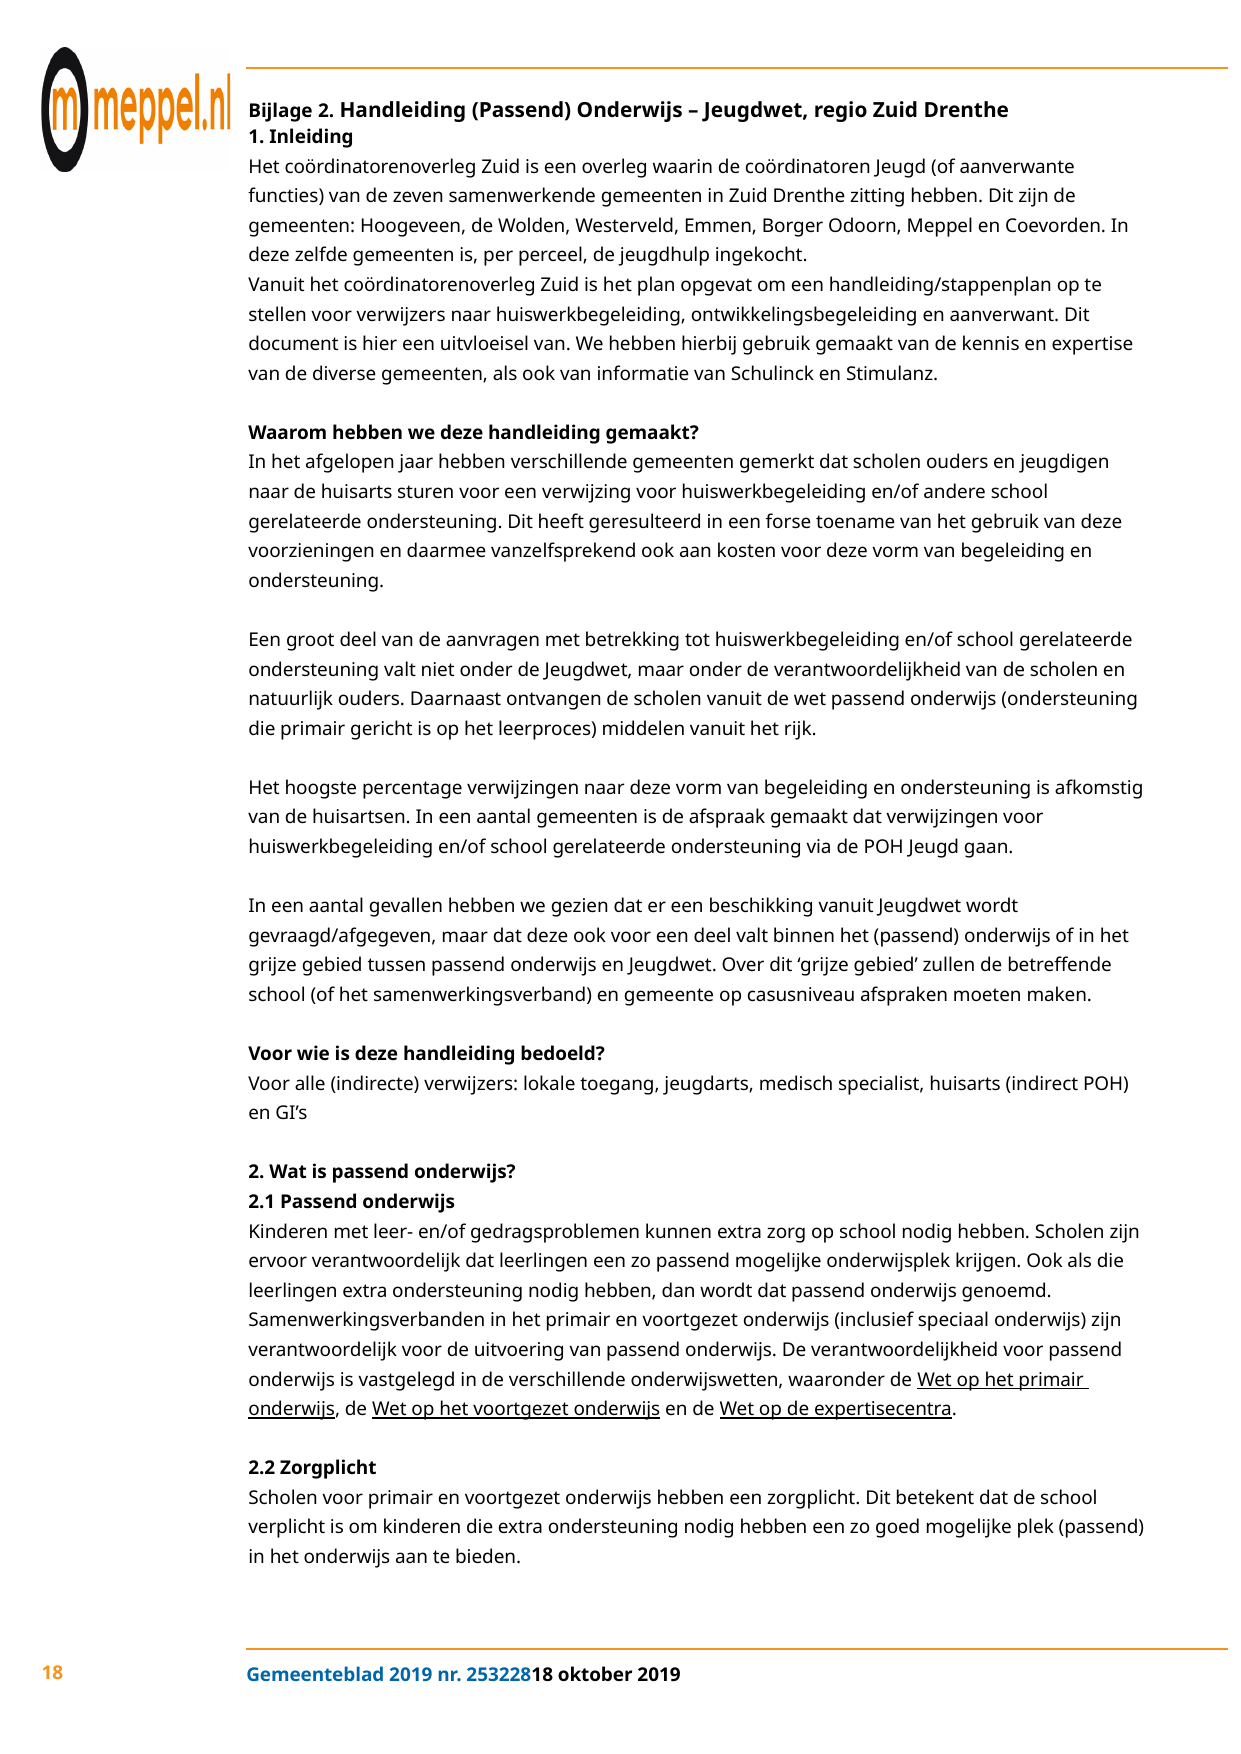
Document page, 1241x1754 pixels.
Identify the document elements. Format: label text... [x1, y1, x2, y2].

text 2.1 Passend onderwijs [248, 1188, 1152, 1214]
text Vanuit het coördinatorenoverleg Zuid is het plan opgevat om een handleiding/stappenplan op te stellen voor verwijzers naar huiswerkbegeleiding, ontwikkelingsbegeleiding en aanverwant. Dit document is hier een uitvloeisel van. We hebben hierbij gebruik gemaakt van de kennis en expertise van de diverse gemeenten, als ook van informatie van Schulinck en Stimulanz. [248, 271, 1152, 386]
text Waarom hebben we deze handleiding gemaakt? [248, 419, 1152, 445]
picture [41, 47, 231, 172]
text 2. Wat is passend onderwijs? [248, 1159, 1152, 1184]
text Scholen voor primair en voortgezet onderwijs hebben een zorgplicht. Dit betekent dat de school verplicht is om kinderen die extra ondersteuning nodig hebben een zo goed mogelijke plek (passend) in het onderwijs aan te bieden. [248, 1484, 1152, 1569]
text Het hoogste percentage verwijzingen naar deze vorm van begeleiding en ondersteuning is afkomstig van de huisartsen. In een aantal gemeenten is de afspraak gemaakt dat verwijzingen voor huiswerkbegeleiding en/of school gerelateerde ondersteuning via de POH Jeugd gaan. [248, 774, 1152, 859]
text Bijlage 2. Handleiding (Passend) Onderwijs – Jeugdwet, regio Zuid Drenthe [248, 95, 1152, 123]
text 1. Inleiding [248, 123, 1152, 149]
text In het afgelopen jaar hebben verschillende gemeenten gemerkt dat scholen ouders en jeugdigen naar de huisarts sturen voor een verwijzing voor huiswerkbegeleiding en/of andere school gerelateerde ondersteuning. Dit heeft geresulteerd in een forse toename van het gebruik van deze voorzieningen en daarmee vanzelfsprekend ook aan kosten voor deze vorm van begeleiding en ondersteuning. [248, 449, 1152, 593]
text Een groot deel van de aanvragen met betrekking tot huiswerkbegeleiding en/of school gerelateerde ondersteuning valt niet onder de Jeugdwet, maar onder de verantwoordelijkheid van de scholen en natuurlijk ouders. Daarnaast ontvangen de scholen vanuit de wet passend onderwijs (ondersteuning die primair gericht is op het leerproces) middelen vanuit het rijk. [248, 626, 1152, 741]
text Kinderen met leer- en/of gedragsproblemen kunnen extra zorg op school nodig hebben. Scholen zijn ervoor verantwoordelijk dat leerlingen een zo passend mogelijke onderwijsplek krijgen. Ook als die leerlingen extra ondersteuning nodig hebben, dan wordt dat passend onderwijs genoemd. [248, 1218, 1152, 1303]
text In een aantal gevallen hebben we gezien dat er een beschikking vanuit Jeugdwet wordt gevraagd/afgegeven, maar dat deze ook voor een deel valt binnen het (passend) onderwijs of in het grijze gebied tussen passend onderwijs en Jeugdwet. Over dit ‘grijze gebied’ zullen de betreffende school (of het samenwerkingsverband) en gemeente op casusniveau afspraken moeten maken. [248, 892, 1152, 1007]
text Voor alle (indirecte) verwijzers: lokale toegang, jeugdarts, medisch specialist, huisarts (indirect POH) en GI’s [248, 1070, 1152, 1125]
text Voor wie is deze handleiding bedoeld? [248, 1040, 1152, 1066]
text Het coördinatorenoverleg Zuid is een overleg waarin de coördinatoren Jeugd (of aanverwante functies) van de zeven samenwerkende gemeenten in Zuid Drenthe zitting hebben. Dit zijn de gemeenten: Hoogeveen, de Wolden, Westerveld, Emmen, Borger Odoorn, Meppel en Coevorden. In deze zelfde gemeenten is, per perceel, de jeugdhulp ingekocht. [248, 153, 1152, 267]
text Samenwerkingsverbanden in het primair en voortgezet onderwijs (inclusief speciaal onderwijs) zijn verantwoordelijk voor de uitvoering van passend onderwijs. De verantwoordelijkheid voor passend onderwijs is vastgelegd in de verschillende onderwijswetten, waaronder de Wet op het primair onderwijs, de Wet op het voortgezet onderwijs en de Wet op de expertisecentra. [248, 1307, 1152, 1421]
text 2.2 Zorgplicht [248, 1454, 1152, 1480]
